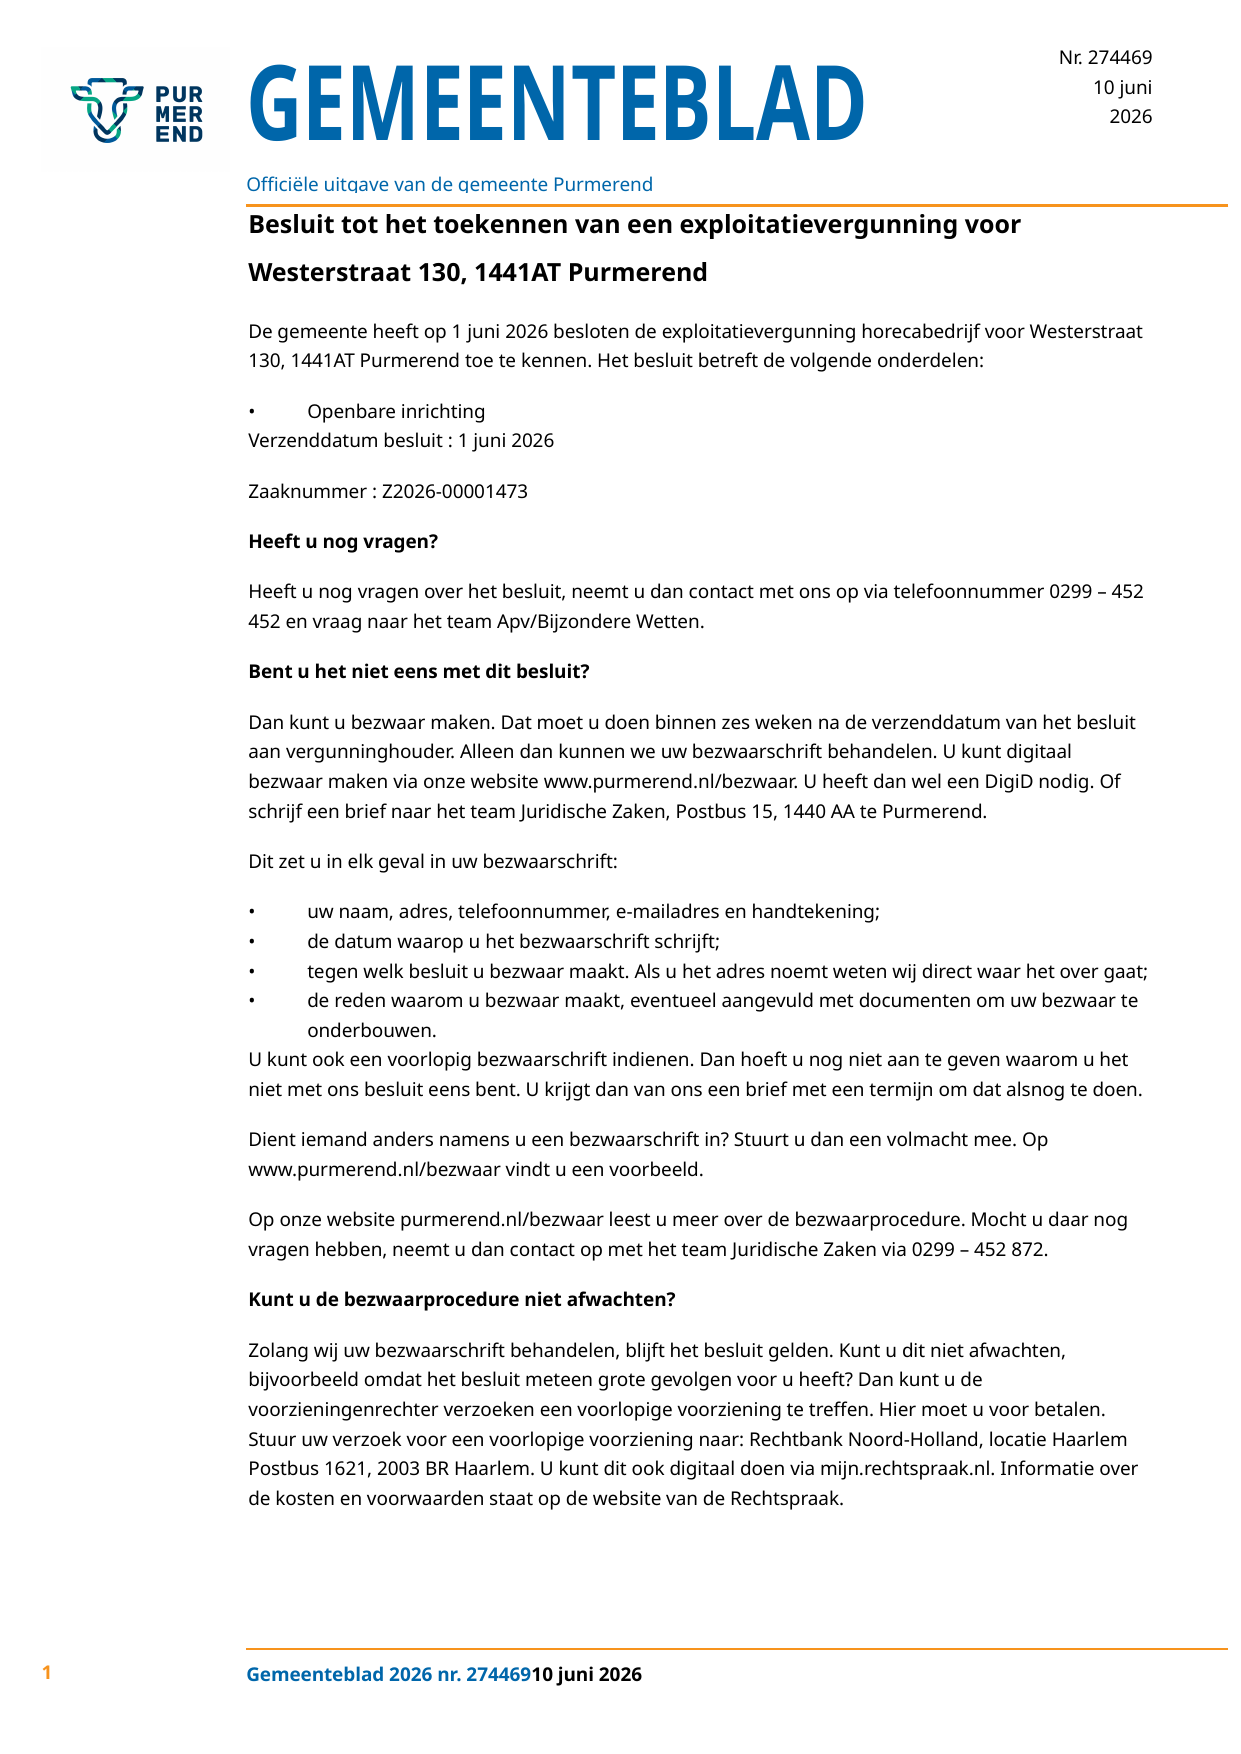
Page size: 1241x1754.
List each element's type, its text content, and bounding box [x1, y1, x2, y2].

text Dient iemand anders namens u een bezwaarschrift in? Stuurt u dan een volmacht mee. Op www.purmerend.nl/bezwaar vindt u een voorbeeld. [248, 1127, 1152, 1182]
list uw naam, adres, telefoonnummer, e-mailadres en handtekening; [248, 899, 1152, 924]
text Heeft u nog vragen over het besluit, neemt u dan contact met ons op via telefoonnummer 0299 – 452 452 en vraag naar het team Apv/Bijzondere Wetten. [248, 579, 1152, 634]
text Op onze website purmerend.nl/bezwaar leest u meer over de bezwaarprocedure. Mocht u daar nog vragen hebben, neemt u dan contact op met het team Juridische Zaken via 0299 – 452 872. [248, 1207, 1152, 1262]
text De gemeente heeft op 1 juni 2026 besloten de exploitatievergunning horecabedrijf voor Westerstraat 130, 1441AT Purmerend toe te kennen. Het besluit betreft de volgende onderdelen: [248, 318, 1152, 373]
text U kunt ook een voorlopig bezwaarschrift indienen. Dan hoeft u nog niet aan te geven waarom u het niet met ons besluit eens bent. U krijgt dan van ons een brief met een termijn om dat alsnog te doen. [248, 1047, 1152, 1102]
text Dan kunt u bezwaar maken. Dat moet u doen binnen zes weken na de verzenddatum van het besluit aan vergunninghouder. Alleen dan kunnen we uw bezwaarschrift behandelen. U kunt digitaal bezwaar maken via onze website www.purmerend.nl/bezwaar. U heeft dan wel een DigiD nodig. Of schrijf een brief naar het team Juridische Zaken, Postbus 15, 1440 AA te Purmerend. [248, 709, 1152, 824]
picture [41, 47, 231, 172]
list tegen welk besluit u bezwaar maakt. Als u het adres noemt weten wij direct waar het over gaat; [248, 958, 1152, 984]
text Heeft u nog vragen? [248, 528, 1152, 554]
list Openbare inrichting [248, 398, 1152, 424]
text Zaaknummer : Z2026-00001473 [248, 478, 1152, 504]
text Kunt u de bezwaarprocedure niet afwachten? [248, 1287, 1152, 1312]
list de reden waarom u bezwaar maakt, eventueel aangevuld met documenten om uw bezwaar te onderbouwen. [248, 987, 1152, 1043]
text Bent u het niet eens met dit besluit? [248, 659, 1152, 684]
list de datum waarop u het bezwaarschrift schrijft; [248, 928, 1152, 954]
text Zolang wij uw bezwaarschrift behandelen, blijft het besluit gelden. Kunt u dit niet afwachten, bijvoorbeeld omdat het besluit meteen grote gevolgen voor u heeft? Dan kunt u de voorzieningenrechter verzoeken een voorlopige voorziening te treffen. Hier moet u voor betalen. Stuur uw verzoek voor een voorlopige voorziening naar: Rechtbank Noord-Holland, locatie Haarlem Postbus 1621, 2003 BR Haarlem. U kunt dit ook digitaal doen via mijn.rechtspraak.nl. Informatie over de kosten en voorwaarden staat op de website van de Rechtspraak. [248, 1337, 1152, 1511]
text Verzenddatum besluit : 1 juni 2026 [248, 427, 1152, 453]
text Besluit tot het toekennen van een exploitatievergunning voor Westerstraat 130, 1441AT Purmerend [248, 207, 1152, 288]
text Dit zet u in elk geval in uw bezwaarschrift: [248, 848, 1152, 874]
